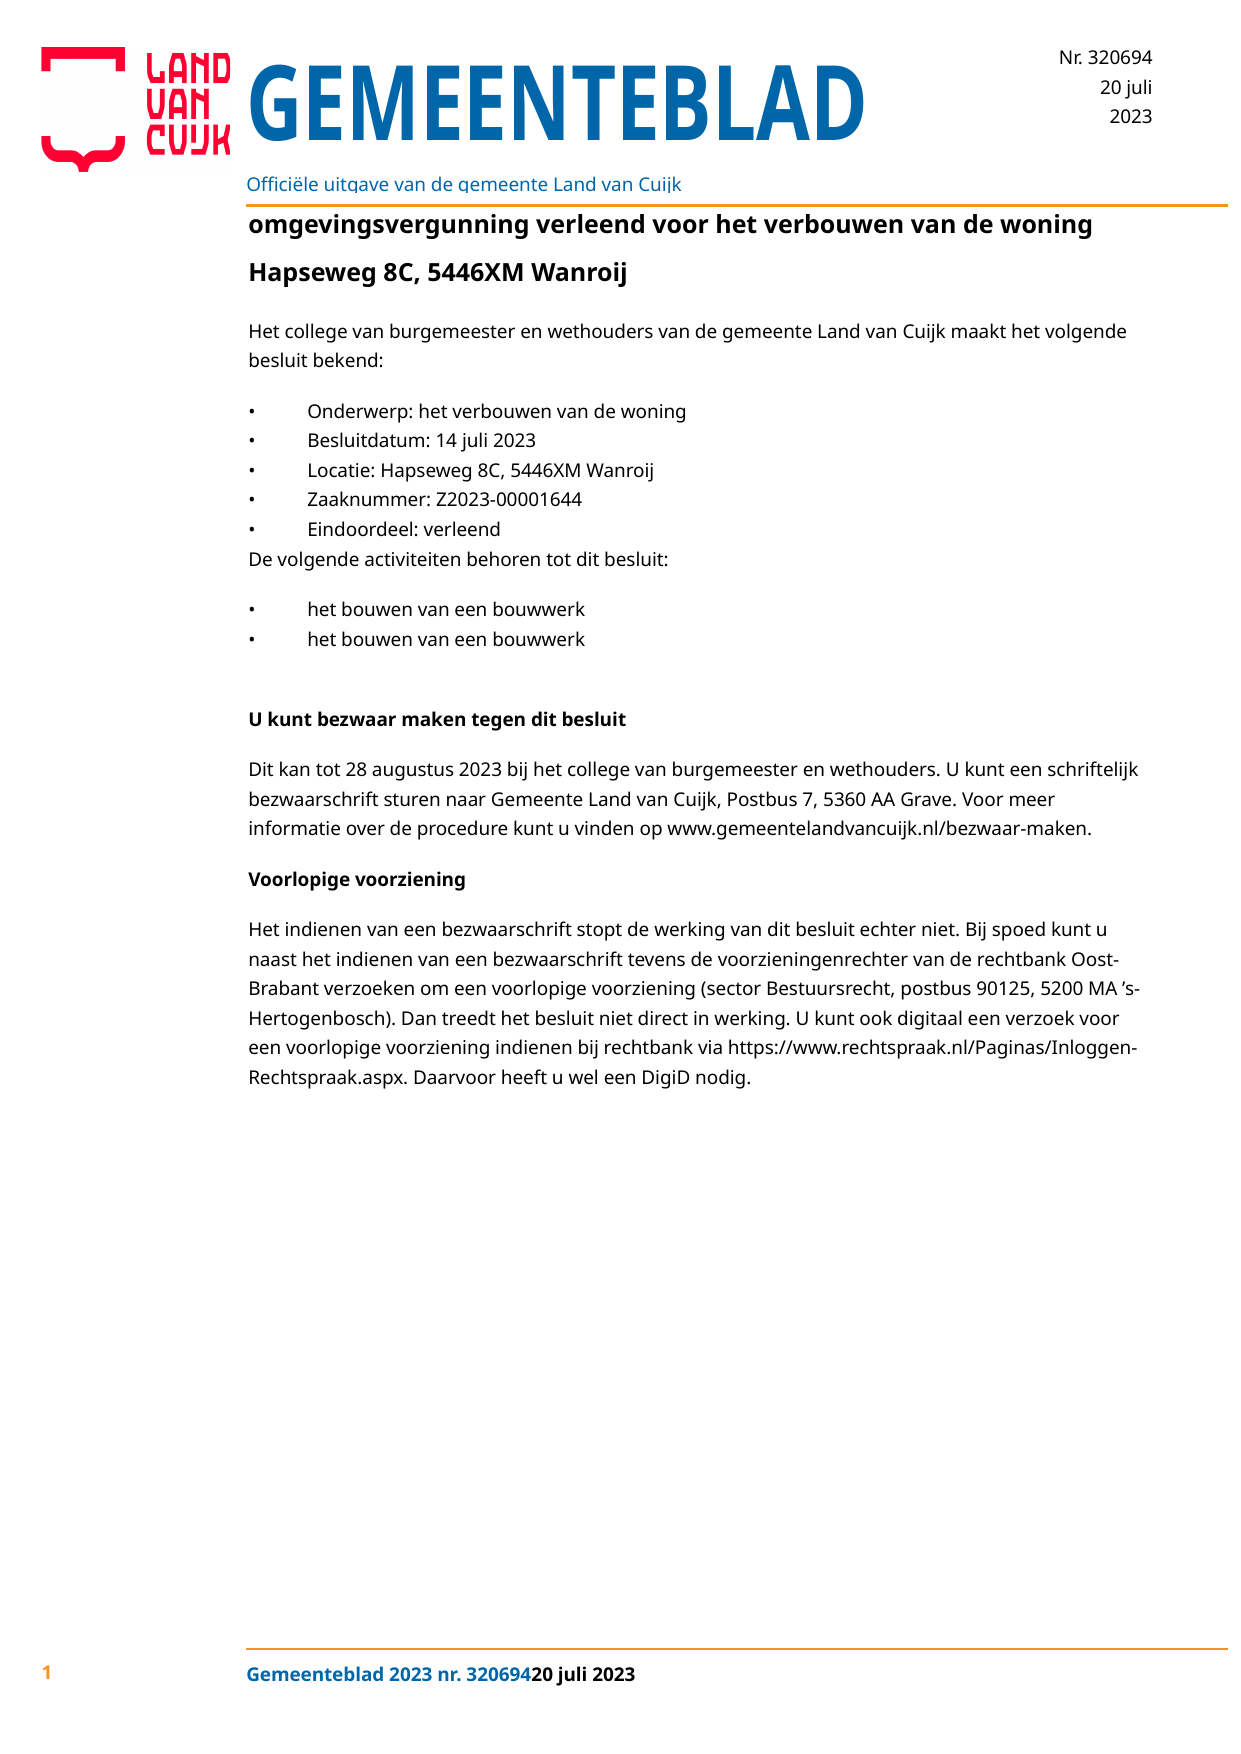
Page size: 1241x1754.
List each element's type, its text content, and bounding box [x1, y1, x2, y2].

text Voorlopige voorziening [248, 866, 1152, 892]
text U kunt bezwaar maken tegen dit besluit [248, 706, 1152, 732]
text De volgende activiteiten behoren tot dit besluit: [248, 546, 1152, 572]
list Eindoordeel: verleend [248, 516, 1152, 542]
list Zaaknummer: Z2023-00001644 [248, 487, 1152, 512]
list het bouwen van een bouwwerk [248, 626, 1152, 652]
text Het indienen van een bezwaarschrift stopt de werking van dit besluit echter niet. Bij spoed kunt u naast het indienen van een bezwaarschrift tevens de voorzieningenrechter van de rechtbank Oost-Brabant verzoeken om een voorlopige voorziening (sector Bestuursrecht, postbus 90125, 5200 MA ’s-Hertogenbosch). Dan treedt het besluit niet direct in werking. U kunt ook digitaal een verzoek voor een voorlopige voorziening indienen bij rechtbank via https://www.rechtspraak.nl/Paginas/Inloggen-Rechtspraak.aspx. Daarvoor heeft u wel een DigiD nodig. [248, 916, 1152, 1090]
text omgevingsvergunning verleend voor het verbouwen van de woning Hapseweg 8C, 5446XM Wanroij [248, 207, 1152, 288]
list Locatie: Hapseweg 8C, 5446XM Wanroij [248, 457, 1152, 483]
picture [41, 47, 231, 172]
list Onderwerp: het verbouwen van de woning [248, 398, 1152, 424]
list het bouwen van een bouwwerk [248, 596, 1152, 622]
list Besluitdatum: 14 juli 2023 [248, 427, 1152, 453]
text Het college van burgemeester en wethouders van de gemeente Land van Cuijk maakt het volgende besluit bekend: [248, 318, 1152, 373]
text Dit kan tot 28 augustus 2023 bij het college van burgemeester en wethouders. U kunt een schriftelijk bezwaarschrift sturen naar Gemeente Land van Cuijk, Postbus 7, 5360 AA Grave. Voor meer informatie over de procedure kunt u vinden op www.gemeentelandvancuijk.nl/bezwaar-maken. [248, 756, 1152, 841]
